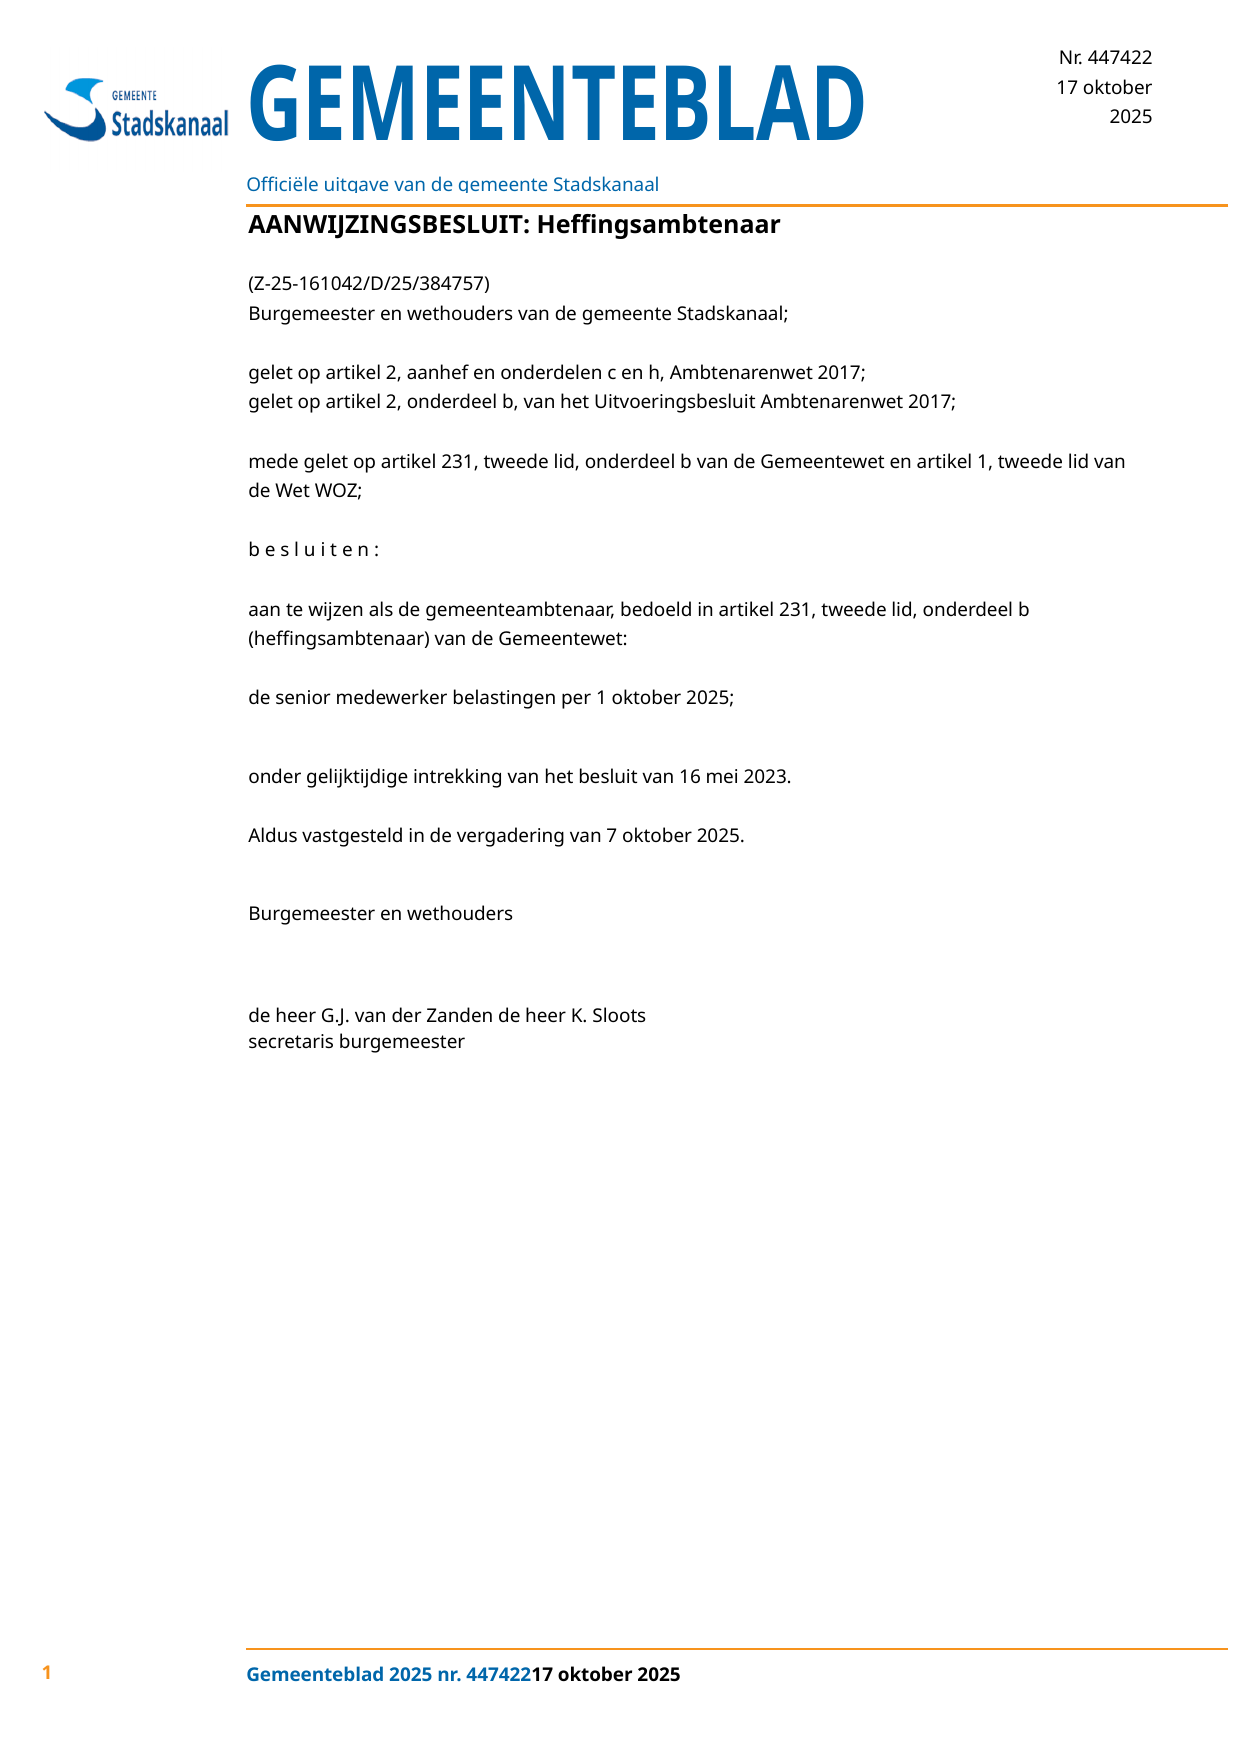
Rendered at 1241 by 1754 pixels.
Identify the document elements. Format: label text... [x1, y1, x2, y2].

text secretaris burgemeester [248, 1028, 1152, 1054]
text aan te wijzen als de gemeenteambtenaar, bedoeld in artikel 231, tweede lid, onderdeel b (heffingsambtenaar) van de Gemeentewet: [248, 596, 1152, 651]
text de heer G.J. van der Zanden de heer K. Sloots [248, 1003, 1152, 1028]
text mede gelet op artikel 231, tweede lid, onderdeel b van de Gemeentewet en artikel 1, tweede lid van de Wet WOZ; [248, 448, 1152, 503]
text Aldus vastgesteld in de vergadering van 7 oktober 2025. [248, 822, 1152, 848]
text (Z-25-161042/D/25/384757) [248, 270, 1152, 296]
text de senior medewerker belastingen per 1 oktober 2025; [248, 684, 1152, 710]
text gelet op artikel 2, onderdeel b, van het Uitvoeringsbesluit Ambtenarenwet 2017; [248, 389, 1152, 414]
text Burgemeester en wethouders [248, 900, 1152, 925]
text onder gelijktijdige intrekking van het besluit van 16 mei 2023. [248, 763, 1152, 789]
text gelet op artikel 2, aanhef en onderdelen c en h, Ambtenarenwet 2017; [248, 359, 1152, 385]
text Burgemeester en wethouders van de gemeente Stadskanaal; [248, 300, 1152, 326]
text b e s l u i t e n : [248, 537, 1152, 562]
picture [41, 47, 231, 172]
text AANWIJZINGSBESLUIT: Heffingsambtenaar [248, 207, 1152, 241]
